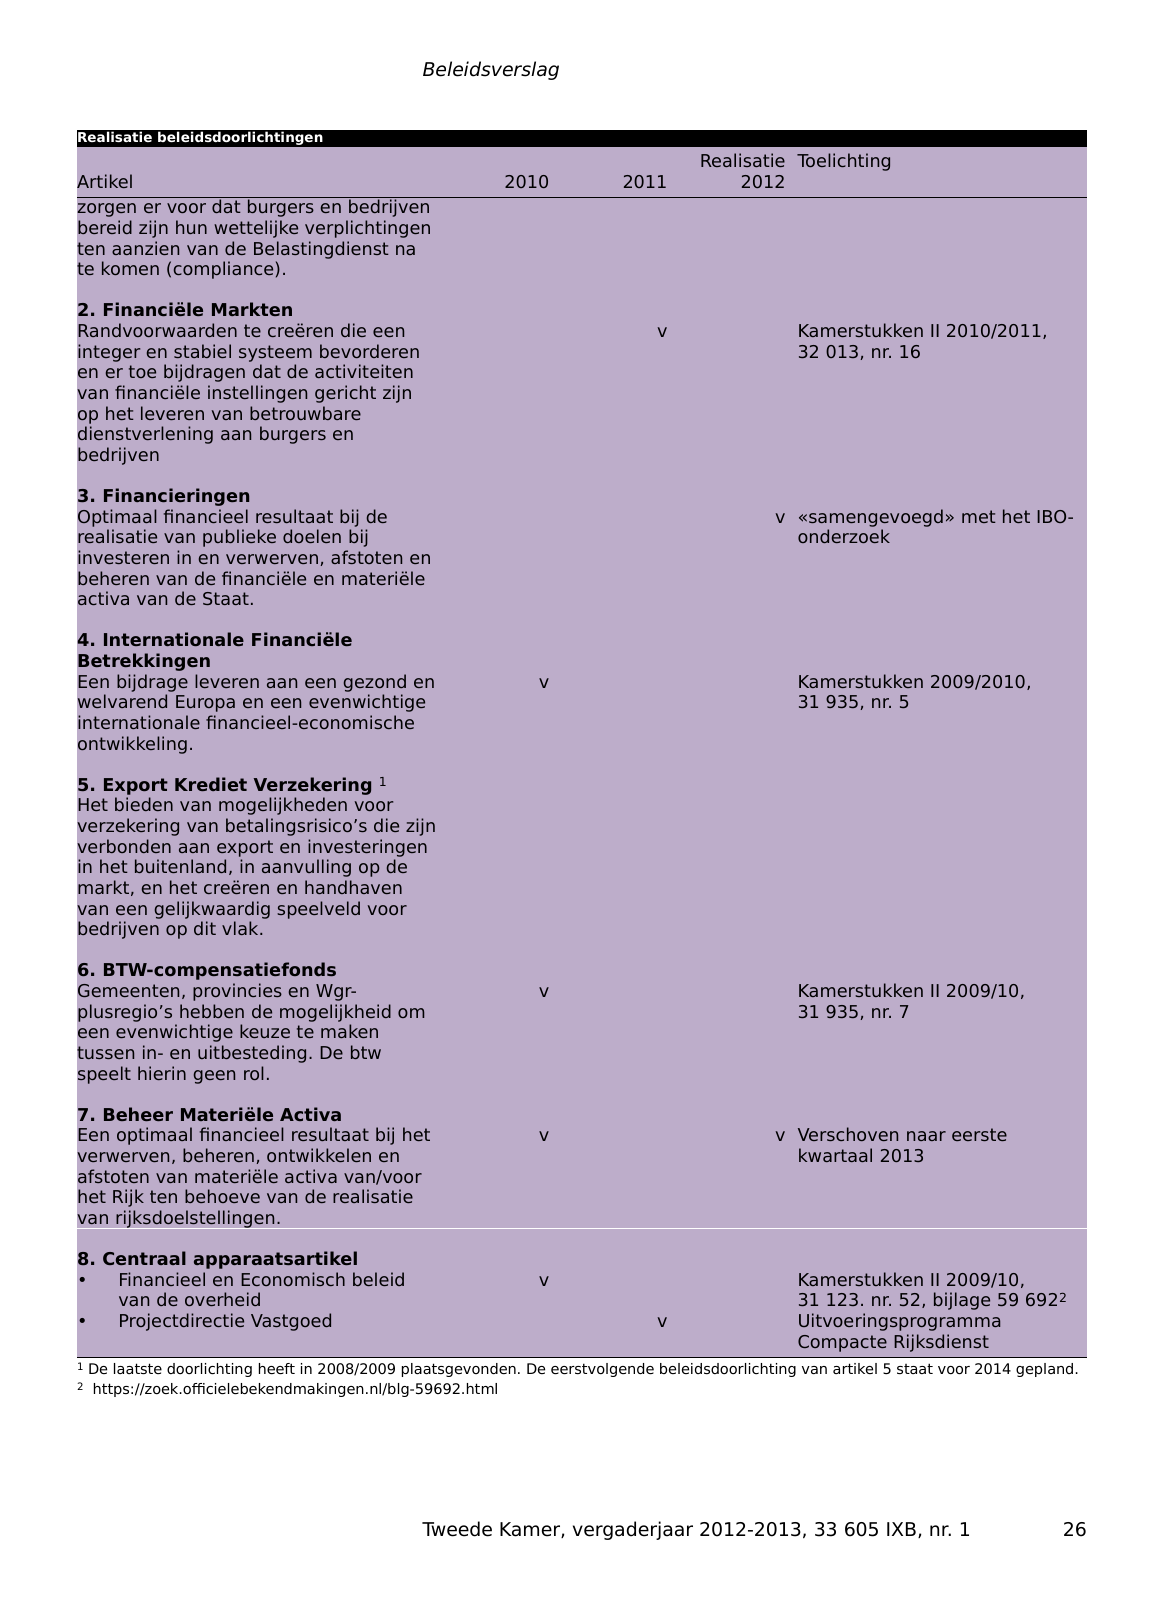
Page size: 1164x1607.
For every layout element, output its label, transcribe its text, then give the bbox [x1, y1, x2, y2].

table_cell [791, 795, 1087, 940]
table_cell [673, 981, 791, 1084]
table_cell 8. Centraal apparaatsartikel [77, 1249, 437, 1270]
table_cell [791, 280, 1087, 300]
table_cell [673, 940, 791, 960]
table_cell [437, 465, 555, 486]
table_cell [77, 940, 437, 960]
table_cell Artikel [77, 172, 437, 197]
table_cell v [437, 981, 555, 1084]
table_cell v [437, 1270, 555, 1311]
table_cell Toelichting [791, 147, 1087, 172]
table_cell 4. Internationale Financiële Betrekkingen [77, 630, 437, 672]
table_cell [77, 465, 437, 486]
table_cell [437, 300, 555, 321]
table_cell [673, 775, 791, 795]
table_cell Kamerstukken II 2009/10, 31 935, nr. 7 [791, 981, 1087, 1084]
table_cell v [555, 321, 673, 465]
table_cell [673, 1105, 791, 1125]
table_cell [555, 1229, 673, 1249]
table_cell [77, 754, 437, 775]
table_cell [791, 1105, 1087, 1125]
table_cell Gemeenten, provincies en Wgr-plusregio’s hebben de mogelijkheid om een evenwichtige keuze te maken tussen in- en uitbesteding. De btw speelt hierin geen rol. [77, 981, 437, 1084]
table_cell [673, 754, 791, 775]
table_cell v [555, 1311, 673, 1357]
table_cell [791, 775, 1087, 795]
table_cell [673, 630, 791, 672]
table_cell [673, 486, 791, 507]
table_cell «samengevoegd» met het IBO-onderzoek [791, 507, 1087, 610]
table_cell • [77, 1311, 112, 1357]
table_cell [673, 321, 791, 465]
table_cell Kamerstukken II 2010/2011, 32 013, nr. 16 [791, 321, 1087, 465]
table_cell [673, 280, 791, 300]
table_cell 2. Financiële Markten [77, 300, 437, 321]
table_cell [673, 1249, 791, 1270]
table_cell [791, 1249, 1087, 1270]
table_cell [555, 486, 673, 507]
table_cell Randvoorwaarden te creëren die een integer en stabiel systeem bevorderen en er toe bijdragen dat de activiteiten van financiële instellingen gericht zijn op het leveren van betrouwbare dienstverlening aan burgers en bedrijven [77, 321, 437, 465]
table_cell [555, 754, 673, 775]
table_cell [555, 280, 673, 300]
table_cell [673, 1084, 791, 1105]
table_cell [437, 321, 555, 465]
table_cell [555, 981, 673, 1084]
table_cell [555, 1084, 673, 1105]
table_cell [437, 1229, 555, 1249]
table_cell [555, 300, 673, 321]
table_cell Verschoven naar eerste kwartaal 2013 [791, 1125, 1087, 1228]
table_cell [673, 1270, 791, 1311]
table_cell [437, 1105, 555, 1125]
table_cell [791, 940, 1087, 960]
table_cell [437, 486, 555, 507]
table_header Realisatie beleidsdoorlichtingen [77, 130, 1087, 146]
table_cell [791, 960, 1087, 981]
table_cell Kamerstukken II 2009/10, 31 123. nr. 52, bijlage 59 6922 [791, 1270, 1087, 1311]
table_cell Een bijdrage leveren aan een gezond en welvarend Europa en een evenwichtige internationale financieel-economische ontwikkeling. [77, 672, 437, 754]
table_cell [437, 280, 555, 300]
table_cell [555, 1125, 673, 1228]
table_cell [673, 610, 791, 630]
table_cell [555, 630, 673, 672]
table_cell [791, 300, 1087, 321]
table_cell [673, 198, 791, 280]
table_cell 1 De laatste doorlichting heeft in 2008/2009 plaatsgevonden. De eerstvolgende beleidsdoorlichting van artikel 5 staat voor 2014 gepland. 2 https://zoek.officielebekendmakingen.nl/blg-59692.html [77, 1358, 1087, 1398]
table_cell [555, 198, 673, 280]
table_cell [673, 795, 791, 940]
table_cell 6. BTW-compensatiefonds [77, 960, 437, 981]
table_cell [555, 960, 673, 981]
table_cell Financieel en Economisch beleid van de overheid [112, 1270, 437, 1311]
table_cell [77, 1229, 437, 1249]
table_cell [791, 486, 1087, 507]
table_cell 2012 [673, 172, 791, 197]
table_cell Uitvoeringsprogramma Compacte Rijksdienst [791, 1311, 1087, 1357]
table_cell [673, 672, 791, 754]
table_cell zorgen er voor dat burgers en bedrijven bereid zijn hun wettelijke verplichtingen ten aanzien van de Belastingdienst na te komen (compliance). [77, 198, 437, 280]
table_cell [791, 465, 1087, 486]
table_cell [673, 465, 791, 486]
table_cell [437, 960, 555, 981]
table_cell Een optimaal financieel resultaat bij het verwerven, beheren, ontwikkelen en afstoten van materiële activa van/voor het Rijk ten behoeve van de realisatie van rijksdoelstellingen. [77, 1125, 437, 1228]
table_cell • [77, 1270, 112, 1311]
table_cell [437, 630, 555, 672]
table_cell [673, 300, 791, 321]
table_cell [555, 672, 673, 754]
table_cell [791, 754, 1087, 775]
table_cell v [673, 507, 791, 610]
table_cell 7. Beheer Materiële Activa [77, 1105, 437, 1125]
table_cell v [437, 1125, 555, 1228]
table_cell [555, 795, 673, 940]
table_cell v [437, 672, 555, 754]
table_cell [673, 1311, 791, 1357]
table_cell [77, 1084, 437, 1105]
table_cell 2010 [437, 172, 555, 197]
table_cell [555, 507, 673, 610]
table_cell [791, 198, 1087, 280]
table_cell [437, 940, 555, 960]
table_cell [791, 630, 1087, 672]
table_cell [437, 775, 555, 795]
table_cell [437, 610, 555, 630]
table_cell [437, 754, 555, 775]
table_cell [555, 1249, 673, 1270]
table_cell [791, 172, 1087, 197]
table_cell [791, 1229, 1087, 1249]
table_cell [77, 610, 437, 630]
table_cell [791, 610, 1087, 630]
table_cell Het bieden van mogelijkheden voor verzekering van betalingsrisico’s die zijn verbonden aan export en investeringen in het buitenland, in aanvulling op de markt, en het creëren en handhaven van een gelijkwaardig speelveld voor bedrijven op dit vlak. [77, 795, 437, 940]
table_cell v [673, 1125, 791, 1228]
table_cell 2011 [555, 172, 673, 197]
table_cell [673, 1229, 791, 1249]
table_cell Kamerstukken 2009/2010, 31 935, nr. 5 [791, 672, 1087, 754]
table_cell 5. Export Krediet Verzekering 1 [77, 775, 437, 795]
table_cell [437, 795, 555, 940]
table_cell Projectdirectie Vastgoed [112, 1311, 437, 1357]
table_cell Realisatie [437, 147, 791, 172]
table_cell [555, 465, 673, 486]
table_cell [437, 1311, 555, 1357]
table_cell [791, 1084, 1087, 1105]
table_cell [437, 507, 555, 610]
table_cell [555, 1105, 673, 1125]
table_cell [77, 280, 437, 300]
table_cell [673, 960, 791, 981]
table_cell [437, 198, 555, 280]
table_cell [555, 775, 673, 795]
table_cell 3. Financieringen [77, 486, 437, 507]
table_cell [437, 1084, 555, 1105]
table_cell [77, 147, 437, 172]
table_cell [437, 1249, 555, 1270]
table_cell Optimaal financieel resultaat bij de realisatie van publieke doelen bij investeren in en verwerven, afstoten en beheren van de financiële en materiële activa van de Staat. [77, 507, 437, 610]
table_cell [555, 940, 673, 960]
table_cell [555, 1270, 673, 1311]
table_cell [555, 610, 673, 630]
